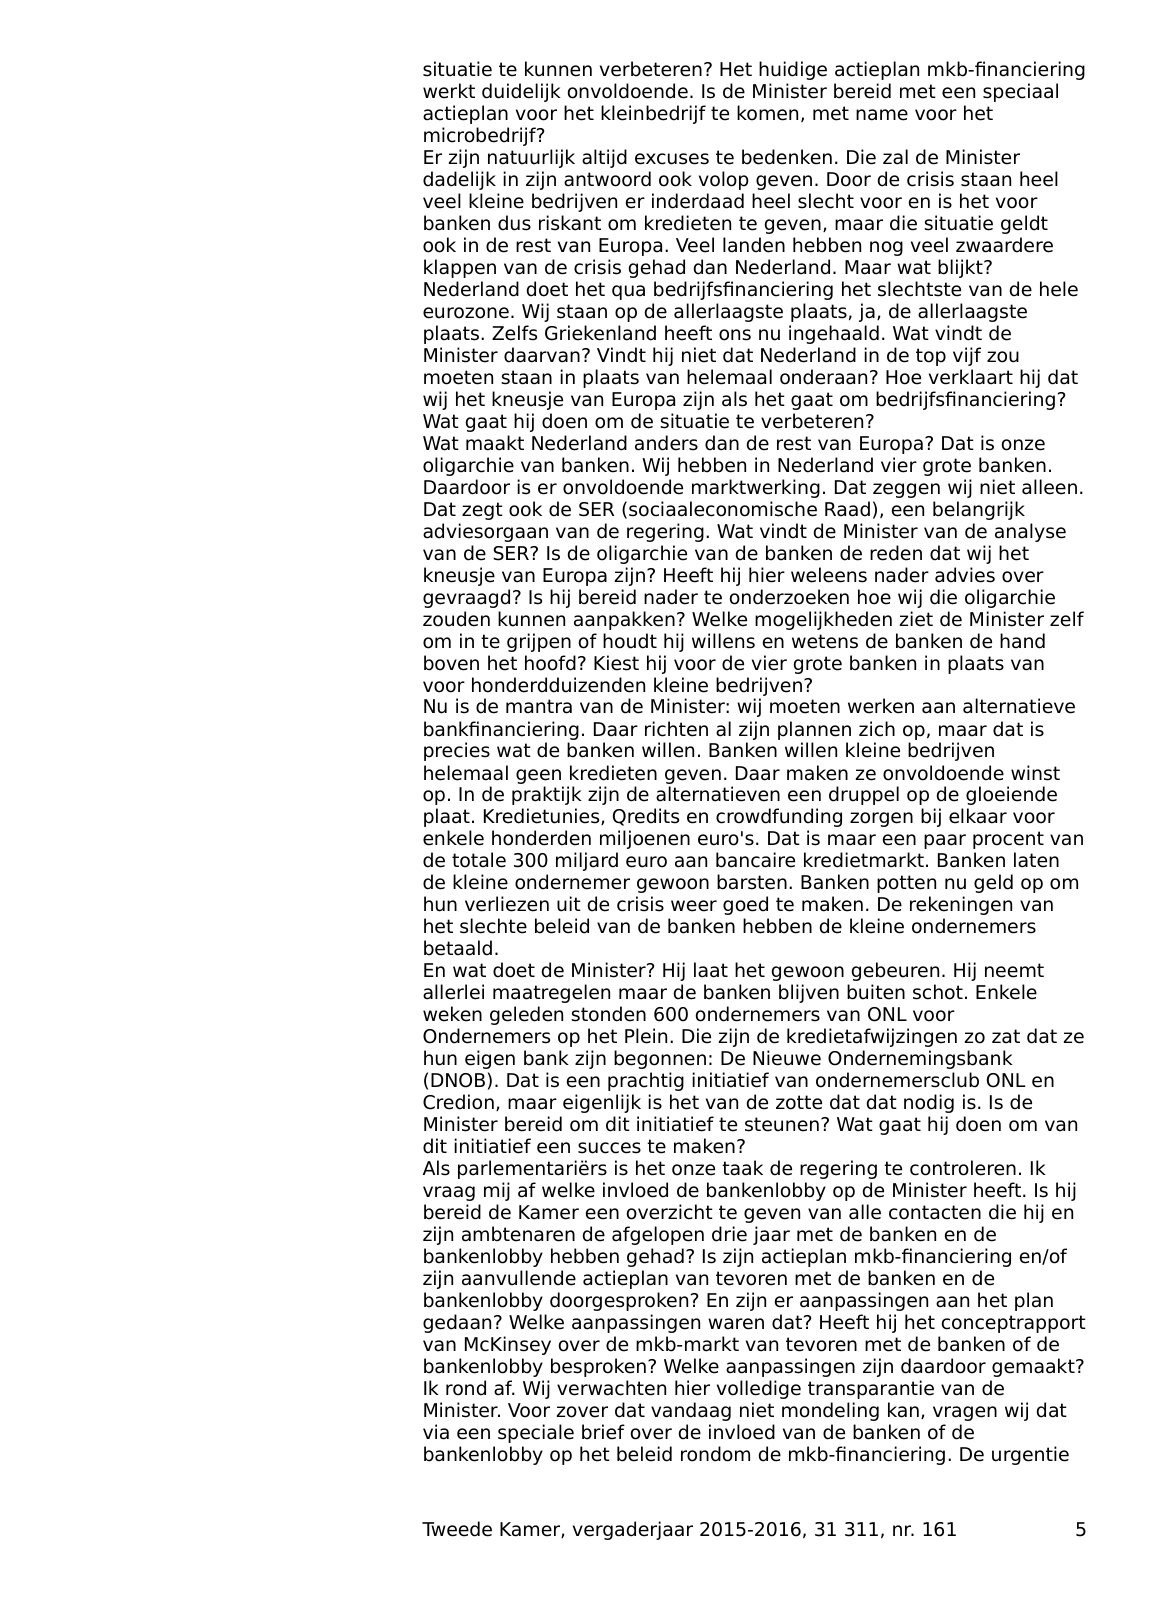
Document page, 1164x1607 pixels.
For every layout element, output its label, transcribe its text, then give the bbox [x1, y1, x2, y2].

text Nu is de mantra van de Minister: wij moeten werken aan alternatieve bankfinanciering. Daar richten al zijn plannen zich op, maar dat is precies wat de banken willen. Banken willen kleine bedrijven helemaal geen kredieten geven. Daar maken ze onvoldoende winst op. In de praktijk zijn de alternatieven een druppel op de gloeiende plaat. Kredietunies, Qredits en crowdfunding zorgen bij elkaar voor enkele honderden miljoenen euro's. Dat is maar een paar procent van de totale 300 miljard euro aan bancaire kredietmarkt. Banken laten de kleine ondernemer gewoon barsten. Banken potten nu geld op om hun verliezen uit de crisis weer goed te maken. De rekeningen van het slechte beleid van de banken hebben de kleine ondernemers betaald. [422, 696, 1087, 960]
text Er zijn natuurlijk altijd excuses te bedenken. Die zal de Minister dadelijk in zijn antwoord ook volop geven. Door de crisis staan heel veel kleine bedrijven er inderdaad heel slecht voor en is het voor banken dus riskant om kredieten te geven, maar die situatie geldt ook in de rest van Europa. Veel landen hebben nog veel zwaardere klappen van de crisis gehad dan Nederland. Maar wat blijkt? Nederland doet het qua bedrijfsfinanciering het slechtste van de hele eurozone. Wij staan op de allerlaagste plaats, ja, de allerlaagste plaats. Zelfs Griekenland heeft ons nu ingehaald. Wat vindt de Minister daarvan? Vindt hij niet dat Nederland in de top vijf zou moeten staan in plaats van helemaal onderaan? Hoe verklaart hij dat wij het kneusje van Europa zijn als het gaat om bedrijfsfinanciering? Wat gaat hij doen om de situatie te verbeteren? [422, 147, 1087, 433]
text Ik rond af. Wij verwachten hier volledige transparantie van de Minister. Voor zover dat vandaag niet mondeling kan, vragen wij dat via een speciale brief over de invloed van de banken of de bankenlobby op het beleid rondom de mkb-financiering. De urgentie [422, 1378, 1087, 1466]
text situatie te kunnen verbeteren? Het huidige actieplan mkb-financiering werkt duidelijk onvoldoende. Is de Minister bereid met een speciaal actieplan voor het kleinbedrijf te komen, met name voor het microbedrijf? [422, 59, 1087, 147]
text En wat doet de Minister? Hij laat het gewoon gebeuren. Hij neemt allerlei maatregelen maar de banken blijven buiten schot. Enkele weken geleden stonden 600 ondernemers van ONL voor Ondernemers op het Plein. Die zijn de kredietafwijzingen zo zat dat ze hun eigen bank zijn begonnen: De Nieuwe Ondernemingsbank (DNOB). Dat is een prachtig initiatief van ondernemersclub ONL en Credion, maar eigenlijk is het van de zotte dat dat nodig is. Is de Minister bereid om dit initiatief te steunen? Wat gaat hij doen om van dit initiatief een succes te maken? [422, 960, 1087, 1158]
text Wat maakt Nederland anders dan de rest van Europa? Dat is onze oligarchie van banken. Wij hebben in Nederland vier grote banken. Daardoor is er onvoldoende marktwerking. Dat zeggen wij niet alleen. Dat zegt ook de SER (sociaaleconomische Raad), een belangrijk adviesorgaan van de regering. Wat vindt de Minister van de analyse van de SER? Is de oligarchie van de banken de reden dat wij het kneusje van Europa zijn? Heeft hij hier weleens nader advies over gevraagd? Is hij bereid nader te onderzoeken hoe wij die oligarchie zouden kunnen aanpakken? Welke mogelijkheden ziet de Minister zelf om in te grijpen of houdt hij willens en wetens de banken de hand boven het hoofd? Kiest hij voor de vier grote banken in plaats van voor honderdduizenden kleine bedrijven? [422, 433, 1087, 696]
text Als parlementariërs is het onze taak de regering te controleren. Ik vraag mij af welke invloed de bankenlobby op de Minister heeft. Is hij bereid de Kamer een overzicht te geven van alle contacten die hij en zijn ambtenaren de afgelopen drie jaar met de banken en de bankenlobby hebben gehad? Is zijn actieplan mkb-financiering en/of zijn aanvullende actieplan van tevoren met de banken en de bankenlobby doorgesproken? En zijn er aanpassingen aan het plan gedaan? Welke aanpassingen waren dat? Heeft hij het conceptrapport van McKinsey over de mkb-markt van tevoren met de banken of de bankenlobby besproken? Welke aanpassingen zijn daardoor gemaakt? [422, 1158, 1087, 1378]
